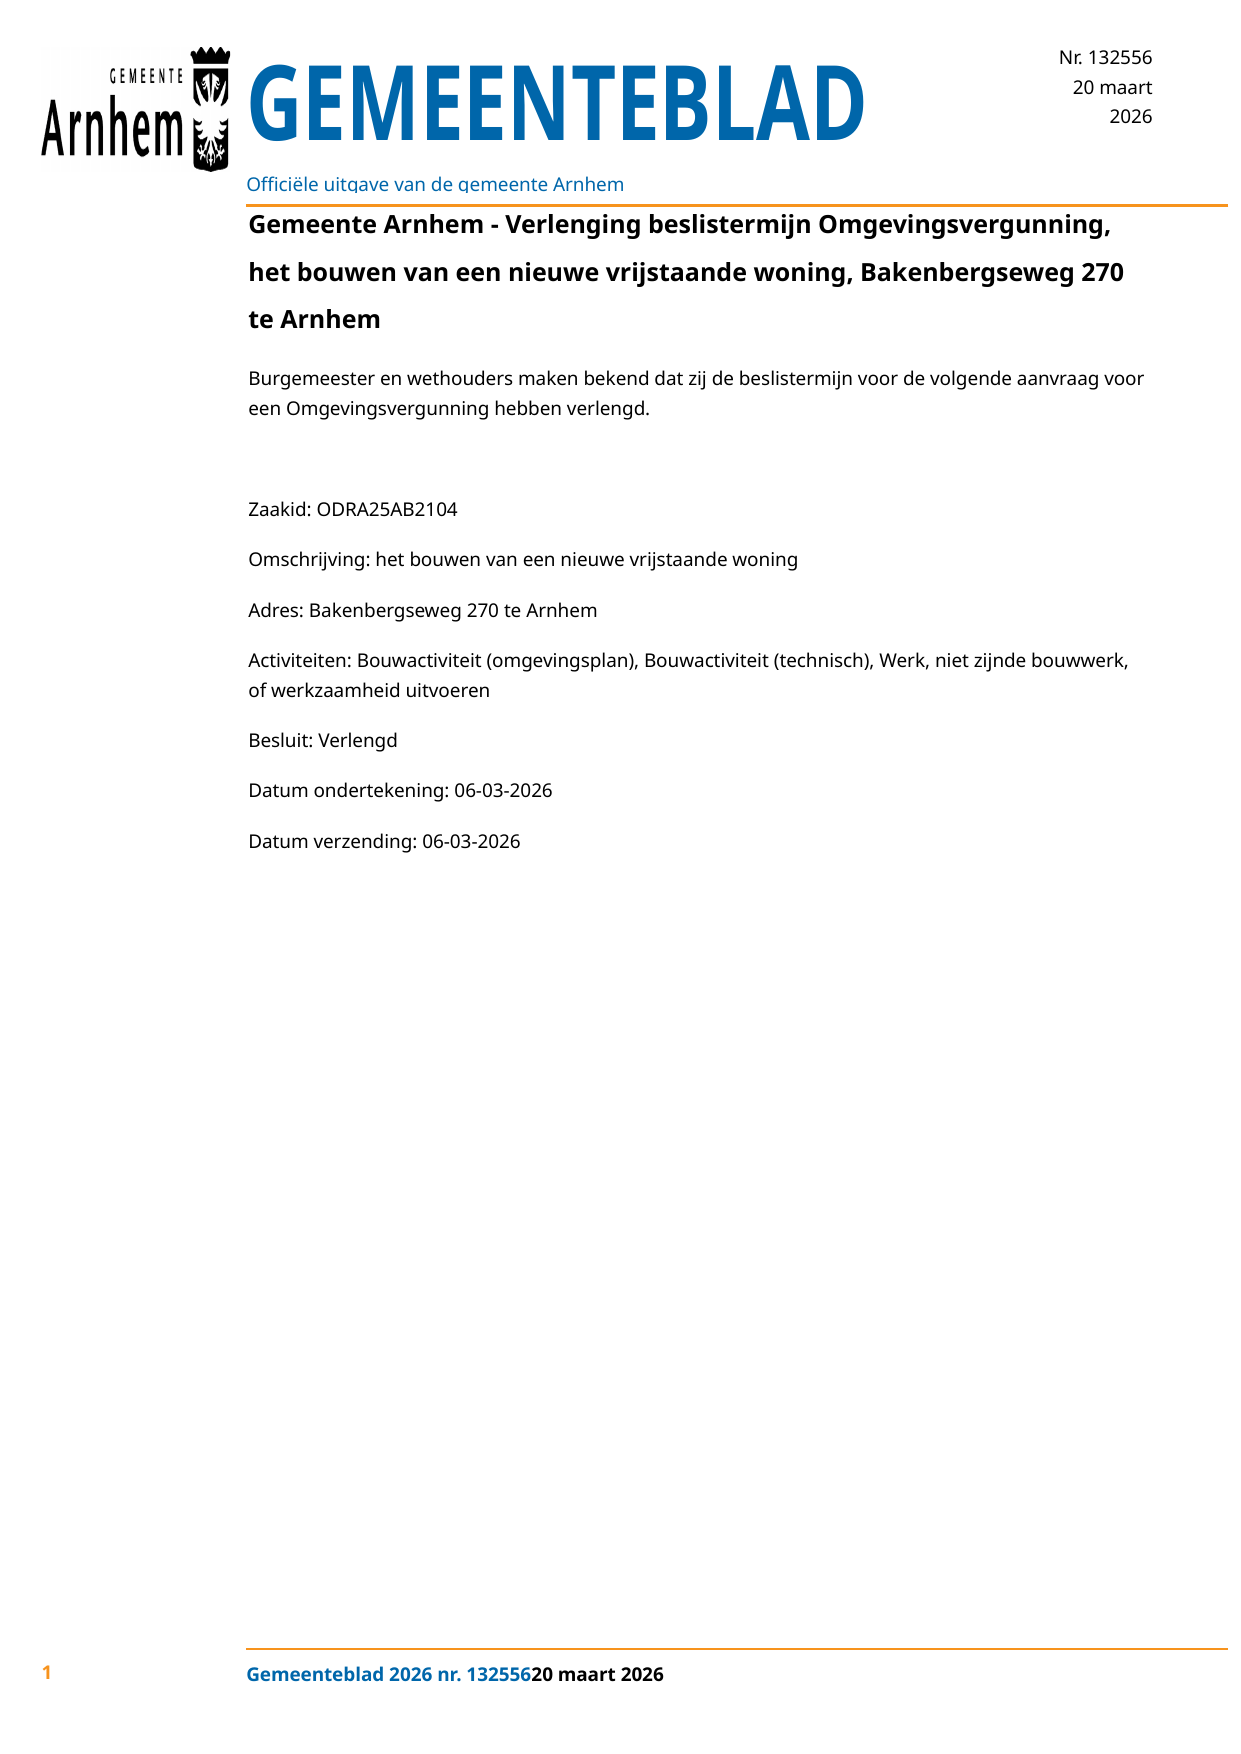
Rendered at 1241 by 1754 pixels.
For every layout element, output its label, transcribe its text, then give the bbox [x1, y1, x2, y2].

text Gemeente Arnhem - Verlenging beslistermijn Omgevingsvergunning, het bouwen van een nieuwe vrijstaande woning, Bakenbergseweg 270 te Arnhem [248, 207, 1152, 336]
text Besluit: Verlengd [248, 727, 1152, 753]
text Datum verzending: 06-03-2026 [248, 828, 1152, 854]
text Zaakid: ODRA25AB2104 [248, 496, 1152, 522]
text Burgemeester en wethouders maken bekend dat zij de beslistermijn voor de volgende aanvraag voor een Omgevingsvergunning hebben verlengd. [248, 366, 1152, 421]
text Omschrijving: het bouwen van een nieuwe vrijstaande woning [248, 546, 1152, 572]
text Adres: Bakenbergseweg 270 te Arnhem [248, 597, 1152, 622]
picture [41, 47, 231, 172]
text Activiteiten: Bouwactiviteit (omgevingsplan), Bouwactiviteit (technisch), Werk, niet zijnde bouwwerk, of werkzaamheid uitvoeren [248, 647, 1152, 702]
text Datum ondertekening: 06-03-2026 [248, 778, 1152, 803]
